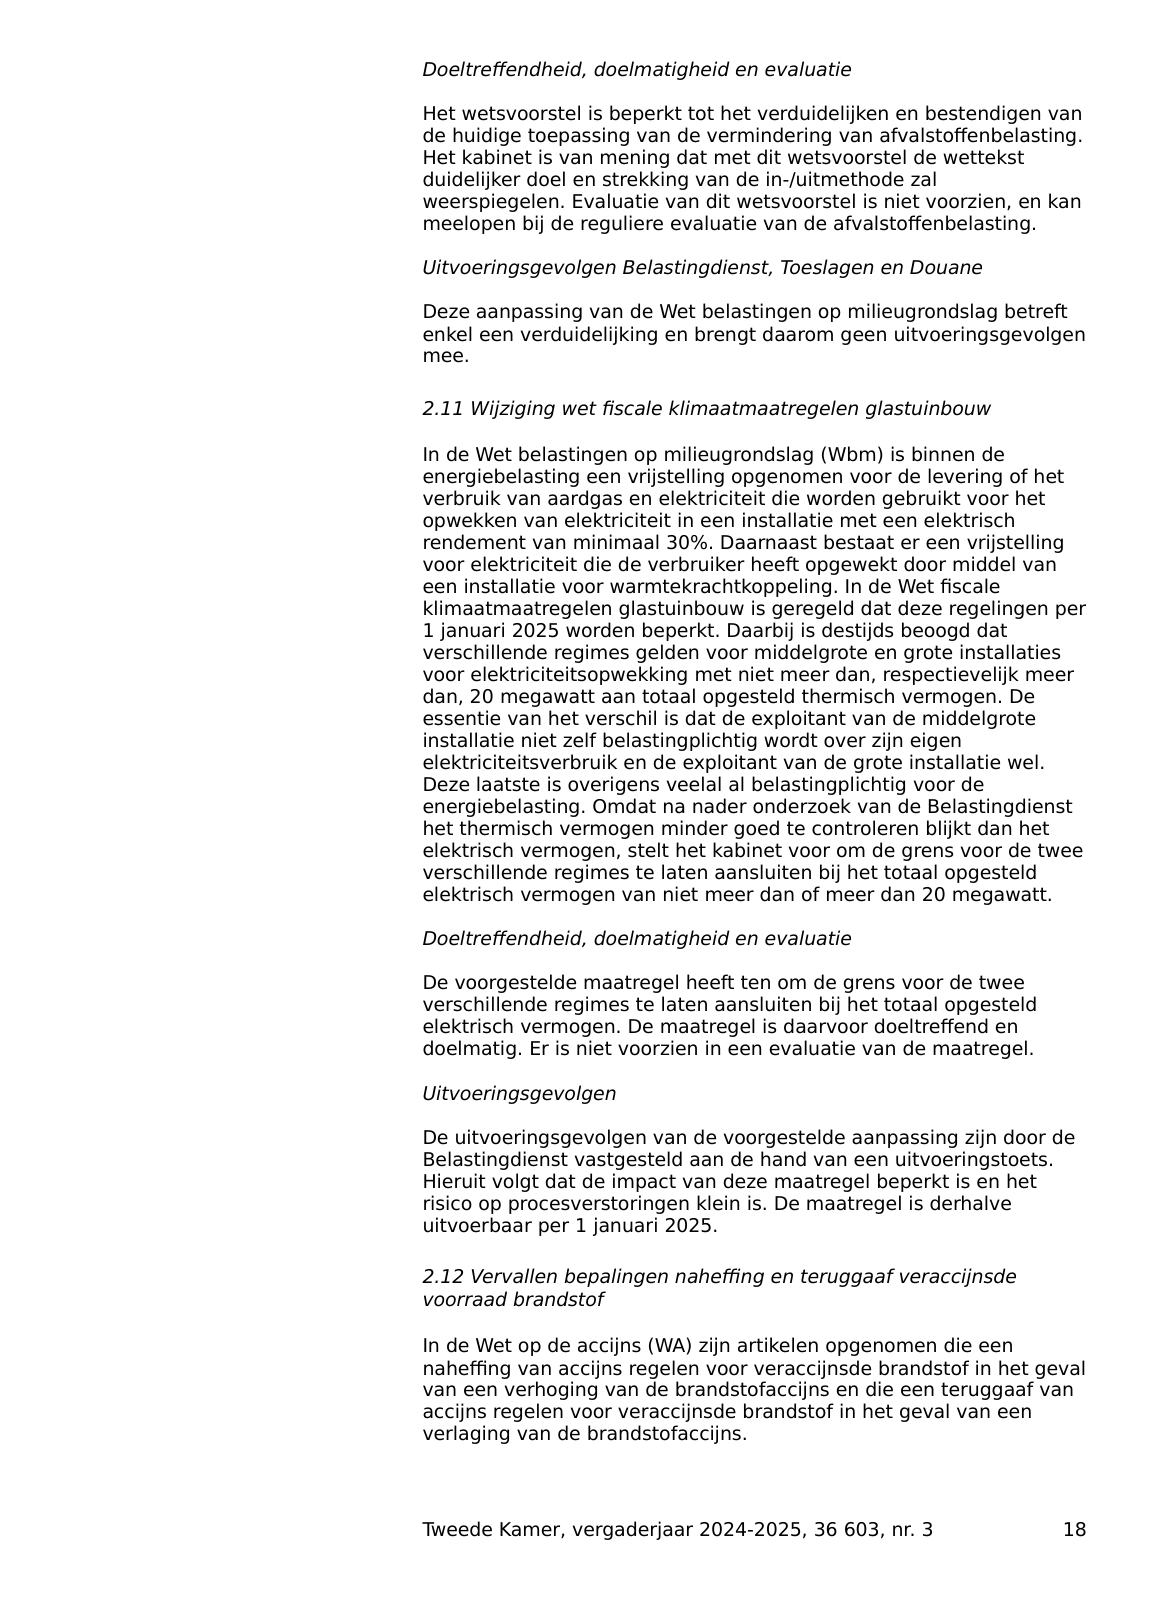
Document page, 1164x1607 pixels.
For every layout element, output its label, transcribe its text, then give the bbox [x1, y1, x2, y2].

subtitle Uitvoeringsgevolgen Belastingdienst, Toeslagen en Douane [422, 257, 1087, 279]
subtitle Doeltreffendheid, doelmatigheid en evaluatie [422, 928, 1087, 950]
subtitle Doeltreffendheid, doelmatigheid en evaluatie [422, 59, 1087, 81]
subtitle 2.12 Vervallen bepalingen naheffing en teruggaaf veraccijnsde voorraad brandstof [422, 1266, 1087, 1310]
text In de Wet op de accijns (WA) zijn artikelen opgenomen die een naheffing van accijns regelen voor veraccijnsde brandstof in het geval van een verhoging van de brandstofaccijns en die een teruggaaf van accijns regelen voor veraccijnsde brandstof in het geval van een verlaging van de brandstofaccijns. [422, 1335, 1087, 1445]
text De uitvoeringsgevolgen van de voorgestelde aanpassing zijn door de Belastingdienst vastgesteld aan de hand van een uitvoeringstoets. Hieruit volgt dat de impact van deze maatregel beperkt is en het risico op procesverstoringen klein is. De maatregel is derhalve uitvoerbaar per 1 januari 2025. [422, 1127, 1087, 1236]
subtitle Uitvoeringsgevolgen [422, 1082, 1087, 1104]
subtitle 2.11 Wijziging wet fiscale klimaatmaatregelen glastuinbouw [422, 397, 1087, 419]
text Deze aanpassing van de Wet belastingen op milieugrondslag betreft enkel een verduidelijking en brengt daarom geen uitvoeringsgevolgen mee. [422, 301, 1087, 367]
text Het wetsvoorstel is beperkt tot het verduidelijken en bestendigen van de huidige toepassing van de vermindering van afvalstoffenbelasting. Het kabinet is van mening dat met dit wetsvoorstel de wettekst duidelijker doel en strekking van de in-/uitmethode zal weerspiegelen. Evaluatie van dit wetsvoorstel is niet voorzien, en kan meelopen bij de reguliere evaluatie van de afvalstoffenbelasting. [422, 103, 1087, 235]
text De voorgestelde maatregel heeft ten om de grens voor de twee verschillende regimes te laten aansluiten bij het totaal opgesteld elektrisch vermogen. De maatregel is daarvoor doeltreffend en doelmatig. Er is niet voorzien in een evaluatie van de maatregel. [422, 972, 1087, 1060]
text In de Wet belastingen op milieugrondslag (Wbm) is binnen de energiebelasting een vrijstelling opgenomen voor de levering of het verbruik van aardgas en elektriciteit die worden gebruikt voor het opwekken van elektriciteit in een installatie met een elektrisch rendement van minimaal 30%. Daarnaast bestaat er een vrijstelling voor elektriciteit die de verbruiker heeft opgewekt door middel van een installatie voor warmtekrachtkoppeling. In de Wet fiscale klimaatmaatregelen glastuinbouw is geregeld dat deze regelingen per 1 januari 2025 worden beperkt. Daarbij is destijds beoogd dat verschillende regimes gelden voor middelgrote en grote installaties voor elektriciteitsopwekking met niet meer dan, respectievelijk meer dan, 20 megawatt aan totaal opgesteld thermisch vermogen. De essentie van het verschil is dat de exploitant van de middelgrote installatie niet zelf belastingplichtig wordt over zijn eigen elektriciteitsverbruik en de exploitant van de grote installatie wel. Deze laatste is overigens veelal al belastingplichtig voor de energiebelasting. Omdat na nader onderzoek van de Belastingdienst het thermisch vermogen minder goed te controleren blijkt dan het elektrisch vermogen, stelt het kabinet voor om de grens voor de twee verschillende regimes te laten aansluiten bij het totaal opgesteld elektrisch vermogen van niet meer dan of meer dan 20 megawatt. [422, 444, 1087, 906]
